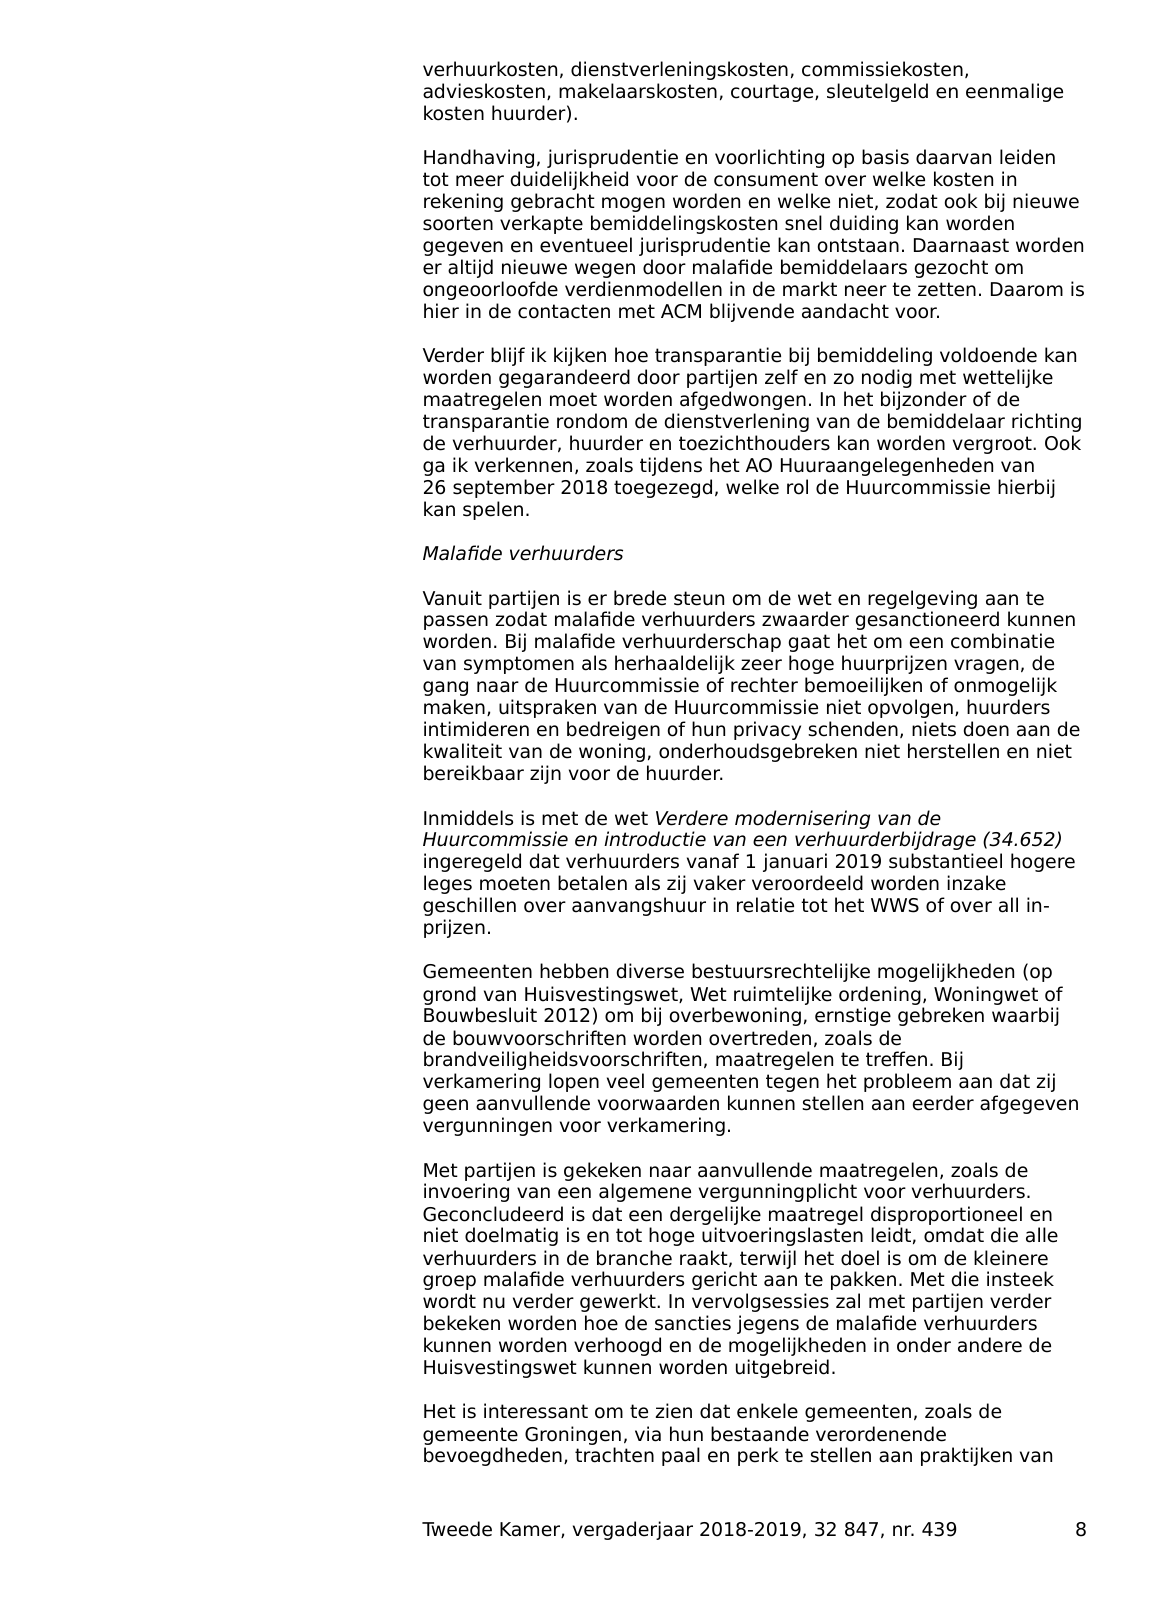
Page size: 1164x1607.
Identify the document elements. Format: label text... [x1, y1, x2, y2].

text Met partijen is gekeken naar aanvullende maatregelen, zoals de invoering van een algemene vergunningplicht voor verhuurders. Geconcludeerd is dat een dergelijke maatregel disproportioneel en niet doelmatig is en tot hoge uitvoeringslasten leidt, omdat die alle verhuurders in de branche raakt, terwijl het doel is om de kleinere groep malafide verhuurders gericht aan te pakken. Met die insteek wordt nu verder gewerkt. In vervolgsessies zal met partijen verder bekeken worden hoe de sancties jegens de malafide verhuurders kunnen worden verhoogd en de mogelijkheden in onder andere de Huisvestingswet kunnen worden uitgebreid. [422, 1159, 1087, 1379]
text Gemeenten hebben diverse bestuursrechtelijke mogelijkheden (op grond van Huisvestingswet, Wet ruimtelijke ordening, Woningwet of Bouwbesluit 2012) om bij overbewoning, ernstige gebreken waarbij de bouwvoorschriften worden overtreden, zoals de brandveiligheidsvoorschriften, maatregelen te treffen. Bij verkamering lopen veel gemeenten tegen het probleem aan dat zij geen aanvullende voorwaarden kunnen stellen aan eerder afgegeven vergunningen voor verkamering. [422, 961, 1087, 1137]
text Handhaving, jurisprudentie en voorlichting op basis daarvan leiden tot meer duidelijkheid voor de consument over welke kosten in rekening gebracht mogen worden en welke niet, zodat ook bij nieuwe soorten verkapte bemiddelingskosten snel duiding kan worden gegeven en eventueel jurisprudentie kan ontstaan. Daarnaast worden er altijd nieuwe wegen door malafide bemiddelaars gezocht om ongeoorloofde verdienmodellen in de markt neer te zetten. Daarom is hier in de contacten met ACM blijvende aandacht voor. [422, 147, 1087, 323]
subtitle Malafide verhuurders [422, 543, 1087, 565]
text Vanuit partijen is er brede steun om de wet en regelgeving aan te passen zodat malafide verhuurders zwaarder gesanctioneerd kunnen worden. Bij malafide verhuurderschap gaat het om een combinatie van symptomen als herhaaldelijk zeer hoge huurprijzen vragen, de gang naar de Huurcommissie of rechter bemoeilijken of onmogelijk maken, uitspraken van de Huurcommissie niet opvolgen, huurders intimideren en bedreigen of hun privacy schenden, niets doen aan de kwaliteit van de woning, onderhoudsgebreken niet herstellen en niet bereikbaar zijn voor de huurder. [422, 587, 1087, 785]
text verhuurkosten, dienstverleningskosten, commissiekosten, advieskosten, makelaarskosten, courtage, sleutelgeld en eenmalige kosten huurder). [422, 59, 1087, 125]
text Verder blijf ik kijken hoe transparantie bij bemiddeling voldoende kan worden gegarandeerd door partijen zelf en zo nodig met wettelijke maatregelen moet worden afgedwongen. In het bijzonder of de transparantie rondom de dienstverlening van de bemiddelaar richting de verhuurder, huurder en toezichthouders kan worden vergroot. Ook ga ik verkennen, zoals tijdens het AO Huuraangelegenheden van 26 september 2018 toegezegd, welke rol de Huurcommissie hierbij kan spelen. [422, 345, 1087, 521]
text Het is interessant om te zien dat enkele gemeenten, zoals de gemeente Groningen, via hun bestaande verordenende bevoegdheden, trachten paal en perk te stellen aan praktijken van [422, 1401, 1087, 1467]
text Inmiddels is met de wet Verdere modernisering van de Huurcommissie en introductie van een verhuurderbijdrage (34.652) ingeregeld dat verhuurders vanaf 1 januari 2019 substantieel hogere leges moeten betalen als zij vaker veroordeeld worden inzake geschillen over aanvangshuur in relatie tot het WWS of over all in-prijzen. [422, 807, 1087, 939]
